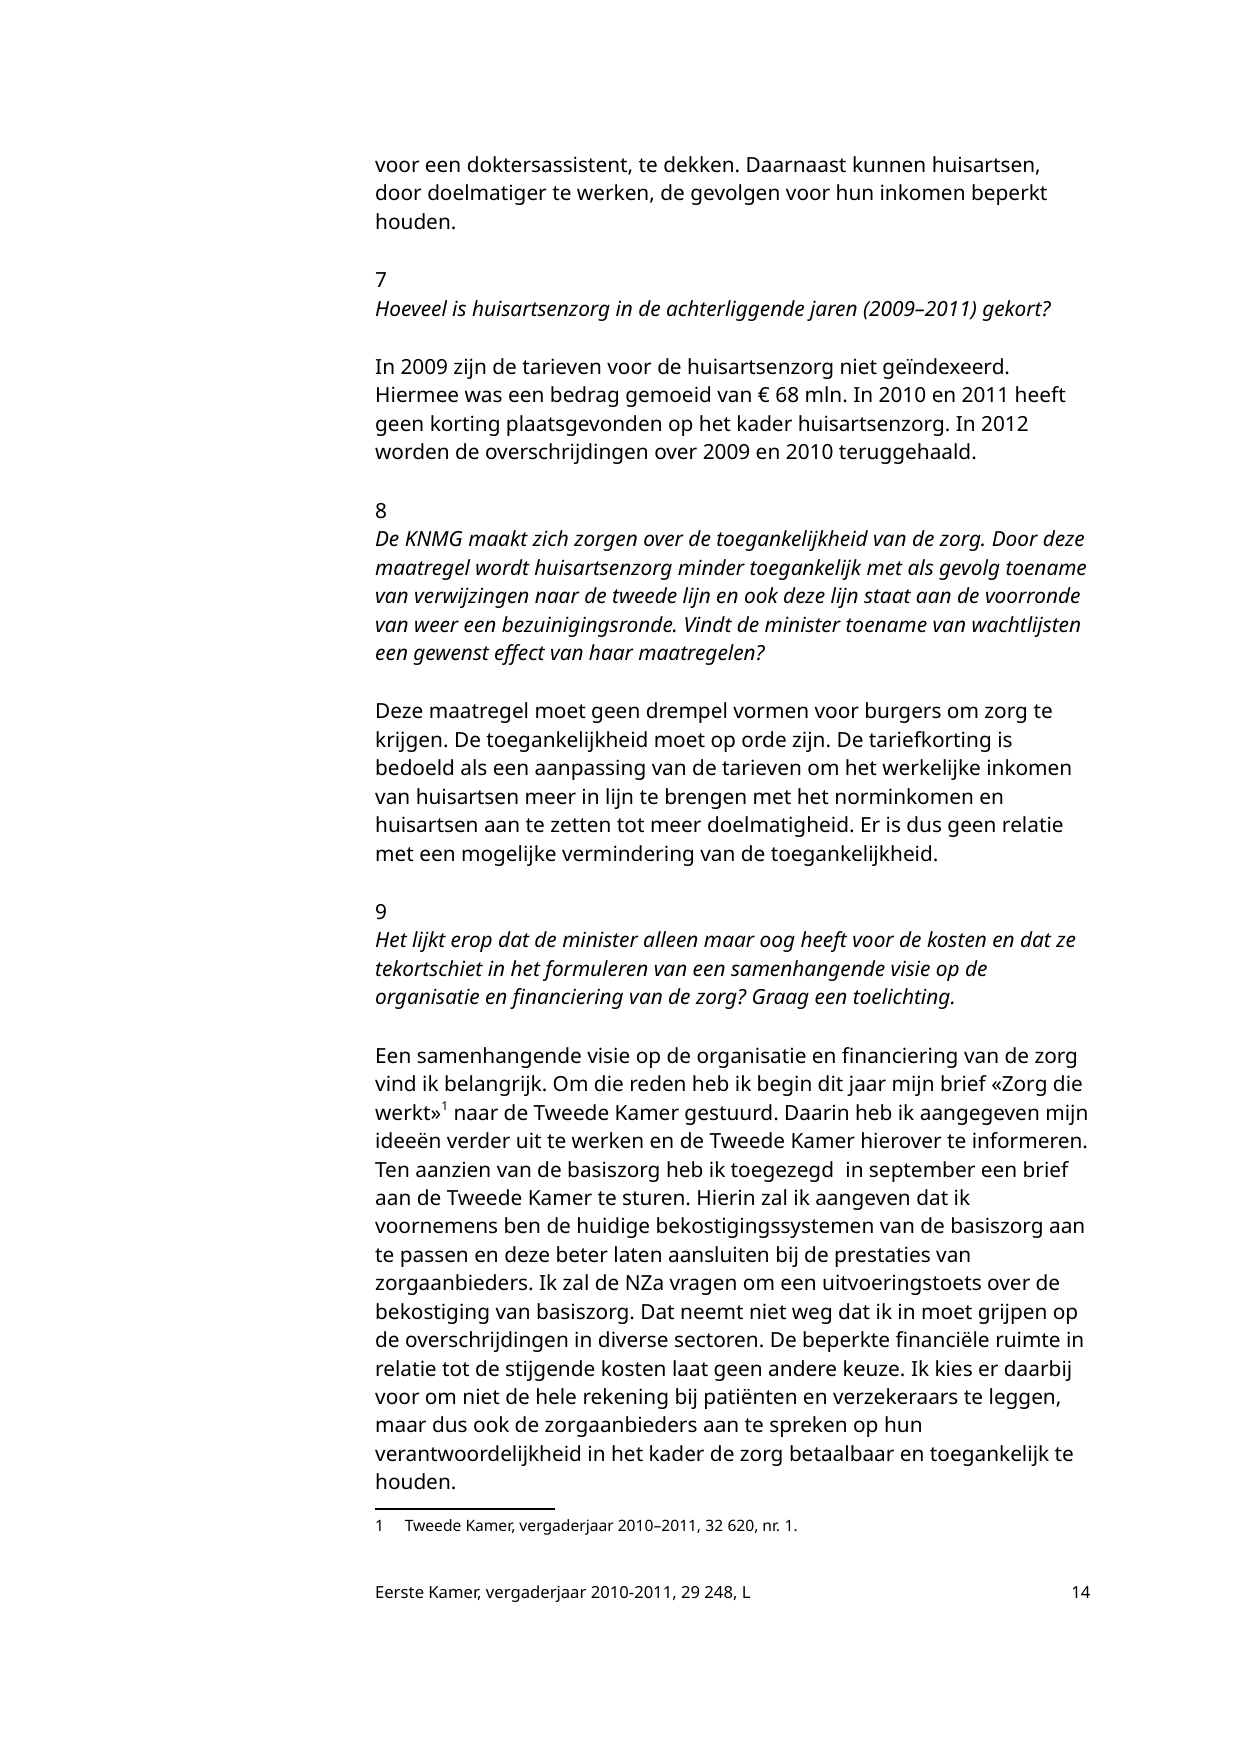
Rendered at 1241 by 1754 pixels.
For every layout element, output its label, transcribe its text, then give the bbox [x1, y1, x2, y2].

text Deze maatregel moet geen drempel vormen voor burgers om zorg te krijgen. De toegankelijkheid moet op orde zijn. De tariefkorting is bedoeld als een aanpassing van de tarieven om het werkelijke inkomen van huisartsen meer in lijn te brengen met het norminkomen en huisartsen aan te zetten tot meer doelmatigheid. Er is dus geen relatie met een mogelijke vermindering van de toegankelijkheid. [375, 697, 1090, 867]
text In 2009 zijn de tarieven voor de huisartsenzorg niet geïndexeerd. Hiermee was een bedrag gemoeid van € 68 mln. In 2010 en 2011 heeft geen korting plaatsgevonden op het kader huisartsenzorg. In 2012 worden de overschrijdingen over 2009 en 2010 teruggehaald. [375, 352, 1090, 466]
text De KNMG maakt zich zorgen over de toegankelijkheid van de zorg. Door deze maatregel wordt huisartsenzorg minder toegankelijk met als gevolg toename van verwijzingen naar de tweede lijn en ook deze lijn staat aan de voorronde van weer een bezuinigingsronde. Vindt de minister toename van wachtlijsten een gewenst effect van haar maatregelen? [375, 524, 1090, 667]
text voor een doktersassistent, te dekken. Daarnaast kunnen huisartsen, door doelmatiger te werken, de gevolgen voor hun inkomen beperkt houden. [375, 150, 1090, 235]
text Tweede Kamer, vergaderjaar 2010–2011, 32 620, nr. 1. [375, 1508, 1090, 1536]
text Het lijkt erop dat de minister alleen maar oog heeft voor de kosten en dat ze tekortschiet in het formuleren van een samenhangende visie op de organisatie en financiering van de zorg? Graag een toelichting. [375, 926, 1090, 1011]
text Hoeveel is huisartsenzorg in de achterliggende jaren (2009–2011) gekort? [375, 294, 1090, 322]
text 7 [375, 265, 1090, 294]
text 9 [375, 897, 1090, 926]
text Een samenhangende visie op de organisatie en financiering van de zorg vind ik belangrijk. Om die reden heb ik begin dit jaar mijn brief «Zorg die werkt» naar de Tweede Kamer gestuurd. Daarin heb ik aangegeven mijn ideeën verder uit te werken en de Tweede Kamer hierover te informeren. Ten aanzien van de basiszorg heb ik toegezegd in september een brief aan de Tweede Kamer te sturen. Hierin zal ik aangeven dat ik voornemens ben de huidige bekostigingssystemen van de basiszorg aan te passen en deze beter laten aansluiten bij de prestaties van zorgaanbieders. Ik zal de NZa vragen om een uitvoeringstoets over de bekostiging van basiszorg. Dat neemt niet weg dat ik in moet grijpen op de overschrijdingen in diverse sectoren. De beperkte financiële ruimte in relatie tot de stijgende kosten laat geen andere keuze. Ik kies er daarbij voor om niet de hele rekening bij patiënten en verzekeraars te leggen, maar dus ook de zorgaanbieders aan te spreken op hun verantwoordelijkheid in het kader de zorg betaalbaar en toegankelijk te houden. [375, 1041, 1090, 1496]
text 8 [375, 496, 1090, 524]
